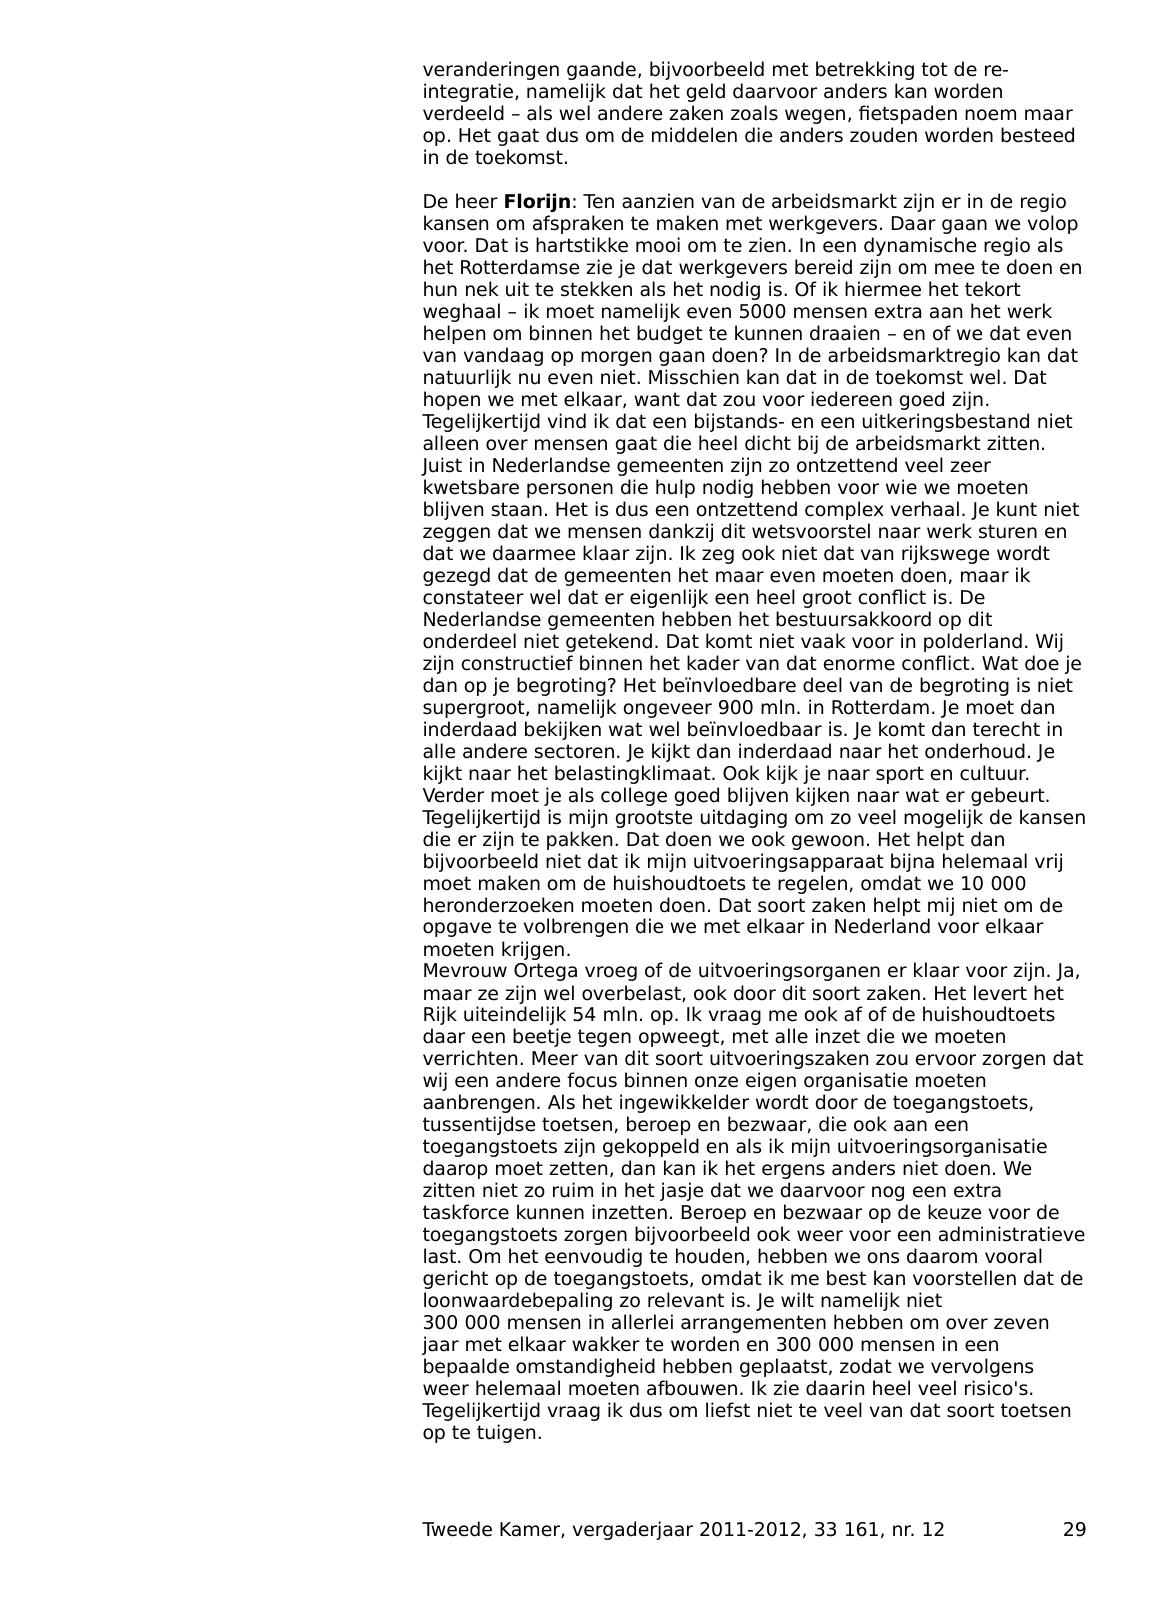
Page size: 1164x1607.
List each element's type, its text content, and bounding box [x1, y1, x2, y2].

text veranderingen gaande, bijvoorbeeld met betrekking tot de re-integratie, namelijk dat het geld daarvoor anders kan worden verdeeld – als wel andere zaken zoals wegen, fietspaden noem maar op. Het gaat dus om de middelen die anders zouden worden besteed in de toekomst. [422, 59, 1087, 169]
text Mevrouw Ortega vroeg of de uitvoeringsorganen er klaar voor zijn. Ja, maar ze zijn wel overbelast, ook door dit soort zaken. Het levert het Rijk uiteindelijk 54 mln. op. Ik vraag me ook af of de huishoudtoets daar een beetje tegen opweegt, met alle inzet die we moeten verrichten. Meer van dit soort uitvoeringszaken zou ervoor zorgen dat wij een andere focus binnen onze eigen organisatie moeten aanbrengen. Als het ingewikkelder wordt door de toegangstoets, tussentijdse toetsen, beroep en bezwaar, die ook aan een toegangstoets zijn gekoppeld en als ik mijn uitvoeringsorganisatie daarop moet zetten, dan kan ik het ergens anders niet doen. We zitten niet zo ruim in het jasje dat we daarvoor nog een extra taskforce kunnen inzetten. Beroep en bezwaar op de keuze voor de toegangstoets zorgen bijvoorbeeld ook weer voor een administratieve last. Om het eenvoudig te houden, hebben we ons daarom vooral gericht op de toegangstoets, omdat ik me best kan voorstellen dat de loonwaardebepaling zo relevant is. Je wilt namelijk niet 300 000 mensen in allerlei arrangementen hebben om over zeven jaar met elkaar wakker te worden en 300 000 mensen in een bepaalde omstandigheid hebben geplaatst, zodat we vervolgens weer helemaal moeten afbouwen. Ik zie daarin heel veel risico's. Tegelijkertijd vraag ik dus om liefst niet te veel van dat soort toetsen op te tuigen. [422, 960, 1087, 1444]
text De heer Florijn: Ten aanzien van de arbeidsmarkt zijn er in de regio kansen om afspraken te maken met werkgevers. Daar gaan we volop voor. Dat is hartstikke mooi om te zien. In een dynamische regio als het Rotterdamse zie je dat werkgevers bereid zijn om mee te doen en hun nek uit te stekken als het nodig is. Of ik hiermee het tekort weghaal – ik moet namelijk even 5000 mensen extra aan het werk helpen om binnen het budget te kunnen draaien – en of we dat even van vandaag op morgen gaan doen? In de arbeidsmarktregio kan dat natuurlijk nu even niet. Misschien kan dat in de toekomst wel. Dat hopen we met elkaar, want dat zou voor iedereen goed zijn. Tegelijkertijd vind ik dat een bijstands- en een uitkeringsbestand niet alleen over mensen gaat die heel dicht bij de arbeidsmarkt zitten. Juist in Nederlandse gemeenten zijn zo ontzettend veel zeer kwetsbare personen die hulp nodig hebben voor wie we moeten blijven staan. Het is dus een ontzettend complex verhaal. Je kunt niet zeggen dat we mensen dankzij dit wetsvoorstel naar werk sturen en dat we daarmee klaar zijn. Ik zeg ook niet dat van rijkswege wordt gezegd dat de gemeenten het maar even moeten doen, maar ik constateer wel dat er eigenlijk een heel groot conflict is. De Nederlandse gemeenten hebben het bestuursakkoord op dit onderdeel niet getekend. Dat komt niet vaak voor in polderland. Wij zijn constructief binnen het kader van dat enorme conflict. Wat doe je dan op je begroting? Het beïnvloedbare deel van de begroting is niet supergroot, namelijk ongeveer 900 mln. in Rotterdam. Je moet dan inderdaad bekijken wat wel beïnvloedbaar is. Je komt dan terecht in alle andere sectoren. Je kijkt dan inderdaad naar het onderhoud. Je kijkt naar het belastingklimaat. Ook kijk je naar sport en cultuur. Verder moet je als college goed blijven kijken naar wat er gebeurt. Tegelijkertijd is mijn grootste uitdaging om zo veel mogelijk de kansen die er zijn te pakken. Dat doen we ook gewoon. Het helpt dan bijvoorbeeld niet dat ik mijn uitvoeringsapparaat bijna helemaal vrij moet maken om de huishoudtoets te regelen, omdat we 10 000 heronderzoeken moeten doen. Dat soort zaken helpt mij niet om de opgave te volbrengen die we met elkaar in Nederland voor elkaar moeten krijgen. [422, 191, 1087, 960]
